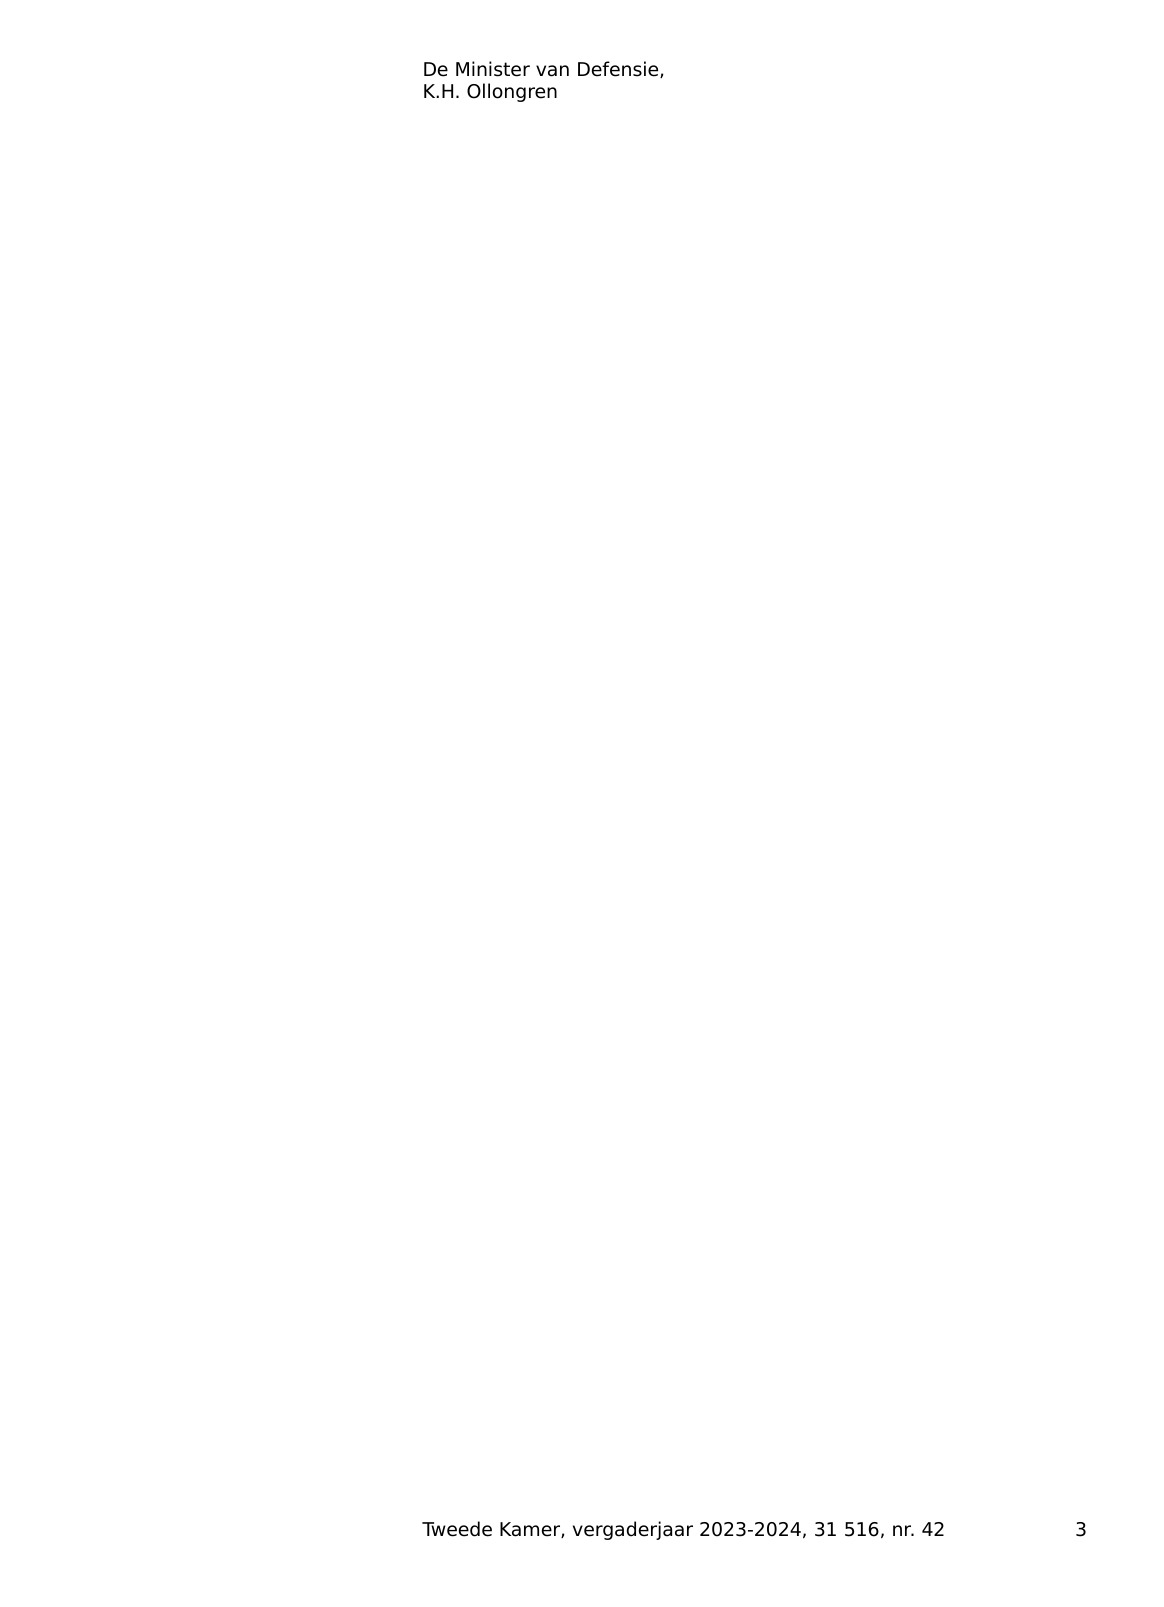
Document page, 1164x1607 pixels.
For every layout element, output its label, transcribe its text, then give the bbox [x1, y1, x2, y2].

text De Minister van Defensie, K.H. Ollongren [422, 59, 1087, 103]
